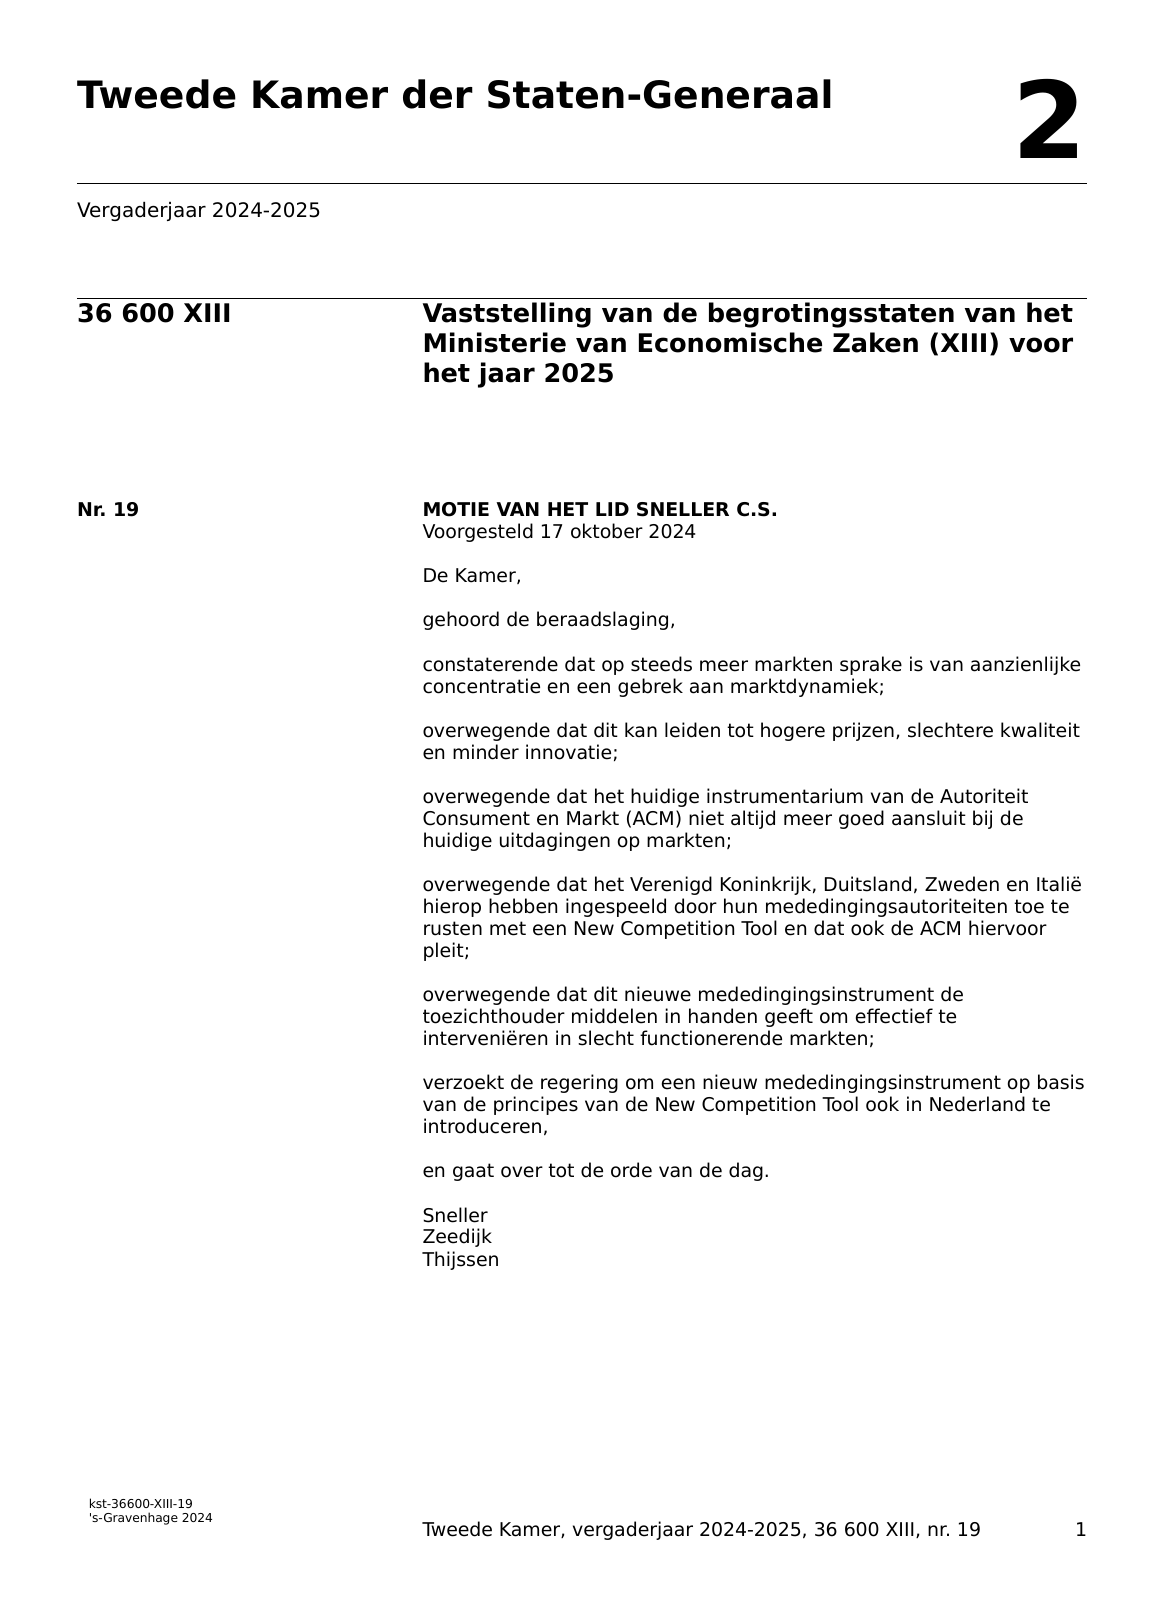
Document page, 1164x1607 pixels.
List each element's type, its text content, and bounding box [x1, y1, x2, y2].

text en gaat over tot de orde van de dag. [422, 1160, 1087, 1182]
subtitle Nr. 19 MOTIE VAN HET LID SNELLER C.S. [77, 499, 1087, 521]
text 's-Gravenhage 2024 [88, 1511, 323, 1525]
text Thijssen [422, 1248, 1087, 1270]
text Voorgesteld 17 oktober 2024 [422, 521, 1087, 543]
text gehoord de beraadslaging, [422, 609, 1087, 631]
text overwegende dat het Verenigd Koninkrijk, Duitsland, Zweden en Italië hierop hebben ingespeeld door hun mededingingsautoriteiten toe te rusten met een New Competition Tool en dat ook de ACM hiervoor pleit; [422, 874, 1087, 962]
table_header 2 [886, 59, 1087, 183]
text overwegende dat dit kan leiden tot hogere prijzen, slechtere kwaliteit en minder innovatie; [422, 720, 1087, 764]
text De Kamer, [422, 565, 1087, 587]
text kst-36600-XIII-19 [88, 1497, 323, 1511]
text Zeedijk [422, 1226, 1087, 1248]
text overwegende dat het huidige instrumentarium van de Autoriteit Consument en Markt (ACM) niet altijd meer goed aansluit bij de huidige uitdagingen op markten; [422, 786, 1087, 852]
text constaterende dat op steeds meer markten sprake is van aanzienlijke concentratie en een gebrek aan marktdynamiek; [422, 653, 1087, 697]
table_cell Vergaderjaar 2024-2025 [77, 184, 1087, 298]
table_header Tweede Kamer der Staten-Generaal [77, 59, 886, 183]
text overwegende dat dit nieuwe mededingingsinstrument de toezichthouder middelen in handen geeft om effectief te interveniëren in slecht functionerende markten; [422, 984, 1087, 1050]
text verzoekt de regering om een nieuw mededingingsinstrument op basis van de principes van de New Competition Tool ook in Nederland te introduceren, [422, 1072, 1087, 1138]
subtitle 36 600 XIII Vaststelling van de begrotingsstaten van het Ministerie van Economische Zaken (XIII) voor het jaar 2025 [77, 299, 1087, 388]
text Sneller [422, 1204, 1087, 1226]
